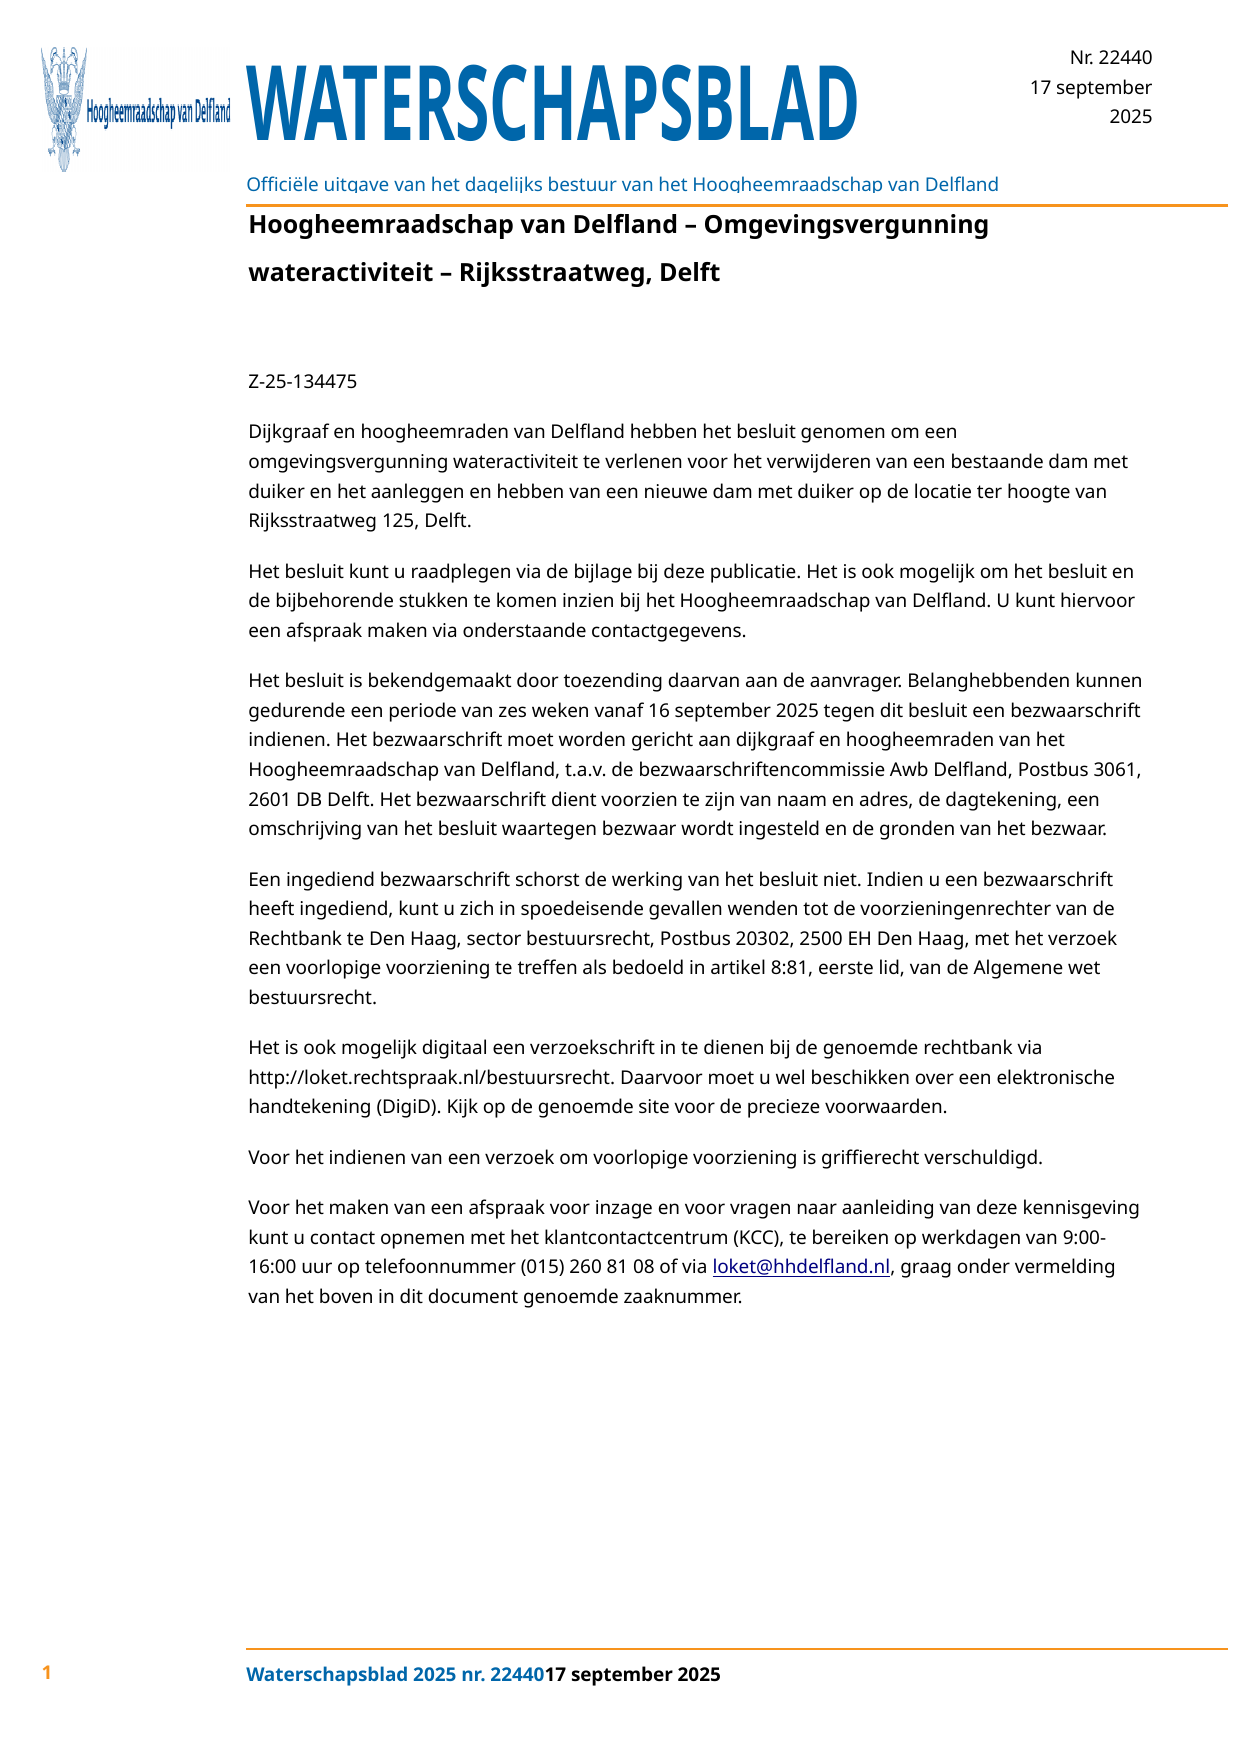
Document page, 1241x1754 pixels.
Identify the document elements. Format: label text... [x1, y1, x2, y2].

text Het besluit is bekendgemaakt door toezending daarvan aan de aanvrager. Belanghebbenden kunnen gedurende een periode van zes weken vanaf 16 september 2025 tegen dit besluit een bezwaarschrift indienen. Het bezwaarschrift moet worden gericht aan dijkgraaf en hoogheemraden van het Hoogheemraadschap van Delfland, t.a.v. de bezwaarschriftencommissie Awb Delfland, Postbus 3061, 2601 DB Delft. Het bezwaarschrift dient voorzien te zijn van naam en adres, de dagtekening, een omschrijving van het besluit waartegen bezwaar wordt ingesteld en de gronden van het bezwaar. [248, 667, 1152, 841]
text Het is ook mogelijk digitaal een verzoekschrift in te dienen bij de genoemde rechtbank via http://loket.rechtspraak.nl/bestuursrecht. Daarvoor moet u wel beschikken over een elektronische handtekening (DigiD). Kijk op de genoemde site voor de precieze voorwaarden. [248, 1034, 1152, 1119]
text Z-25-134475 [248, 368, 1152, 394]
text Hoogheemraadschap van Delfland – Omgevingsvergunning wateractiviteit – Rijksstraatweg, Delft [248, 207, 1152, 288]
text Voor het indienen van een verzoek om voorlopige voorziening is griffierecht verschuldigd. [248, 1144, 1152, 1170]
text Het besluit kunt u raadplegen via de bijlage bij deze publicatie. Het is ook mogelijk om het besluit en de bijbehorende stukken te komen inzien bij het Hoogheemraadschap van Delfland. U kunt hiervoor een afspraak maken via onderstaande contactgegevens. [248, 558, 1152, 643]
text Dijkgraaf en hoogheemraden van Delfland hebben het besluit genomen om een omgevingsvergunning wateractiviteit te verlenen voor het verwijderen van een bestaande dam met duiker en het aanleggen en hebben van een nieuwe dam met duiker op de locatie ter hoogte van Rijksstraatweg 125, Delft. [248, 419, 1152, 533]
text Een ingediend bezwaarschrift schorst de werking van het besluit niet. Indien u een bezwaarschrift heeft ingediend, kunt u zich in spoedeisende gevallen wenden tot de voorzieningenrechter van de Rechtbank te Den Haag, sector bestuursrecht, Postbus 20302, 2500 EH Den Haag, met het verzoek een voorlopige voorziening te treffen als bedoeld in artikel 8:81, eerste lid, van de Algemene wet bestuursrecht. [248, 866, 1152, 1010]
text Voor het maken van een afspraak voor inzage en voor vragen naar aanleiding van deze kennisgeving kunt u contact opnemen met het klantcontactcentrum (KCC), te bereiken op werkdagen van 9:00-16:00 uur op telefoonnummer (015) 260 81 08 of via loket@hhdelfland.nl, graag onder vermelding van het boven in dit document genoemde zaaknummer. [248, 1194, 1152, 1309]
picture [41, 47, 231, 172]
